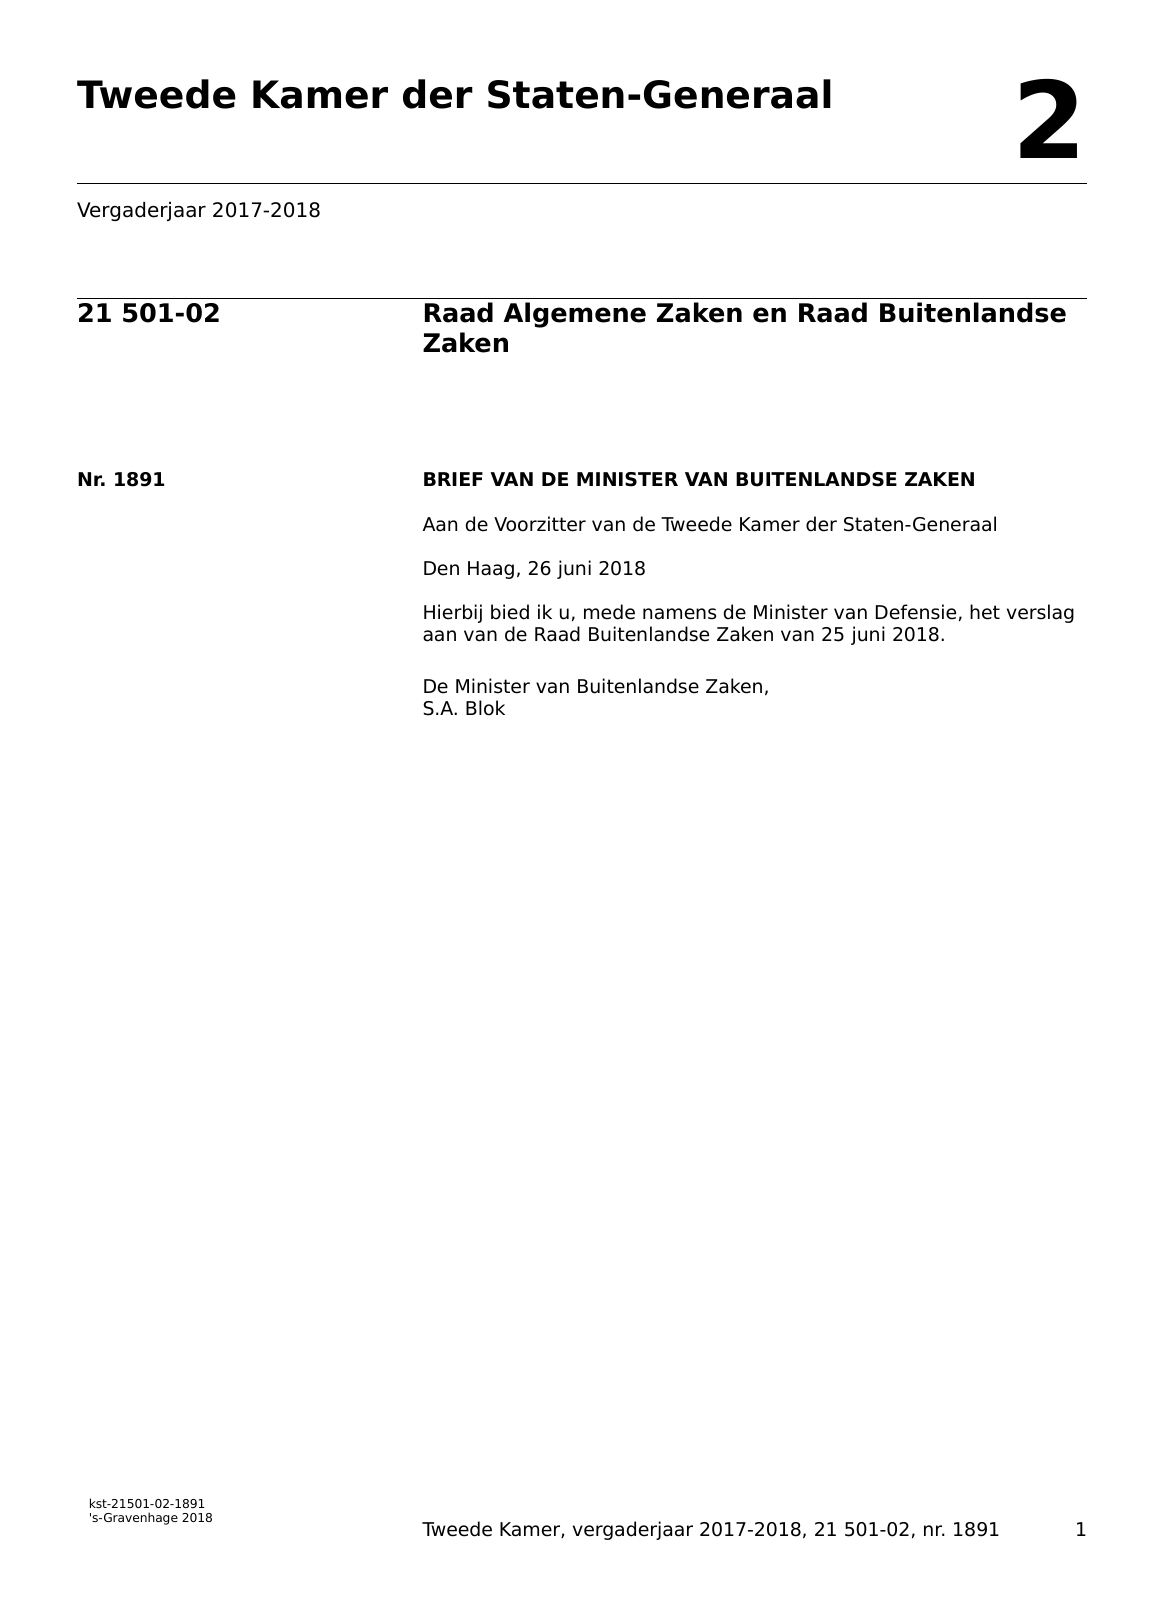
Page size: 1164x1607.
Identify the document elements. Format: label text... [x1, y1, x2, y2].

table_cell Vergaderjaar 2017-2018 [77, 184, 1087, 298]
text 's-Gravenhage 2018 [88, 1511, 323, 1525]
table_header 2 [886, 59, 1087, 183]
text Aan de Voorzitter van de Tweede Kamer der Staten-Generaal [422, 513, 1087, 536]
text De Minister van Buitenlandse Zaken, S.A. Blok [422, 676, 1087, 720]
text Hierbij bied ik u, mede namens de Minister van Defensie, het verslag aan van de Raad Buitenlandse Zaken van 25 juni 2018. [422, 602, 1087, 646]
subtitle 21 501-02 Raad Algemene Zaken en Raad Buitenlandse Zaken [77, 299, 1087, 358]
table_header Tweede Kamer der Staten-Generaal [77, 59, 886, 183]
text kst-21501-02-1891 [88, 1497, 323, 1511]
text Den Haag, 26 juni 2018 [422, 558, 1087, 580]
subtitle Nr. 1891 BRIEF VAN DE MINISTER VAN BUITENLANDSE ZAKEN [77, 469, 1087, 491]
